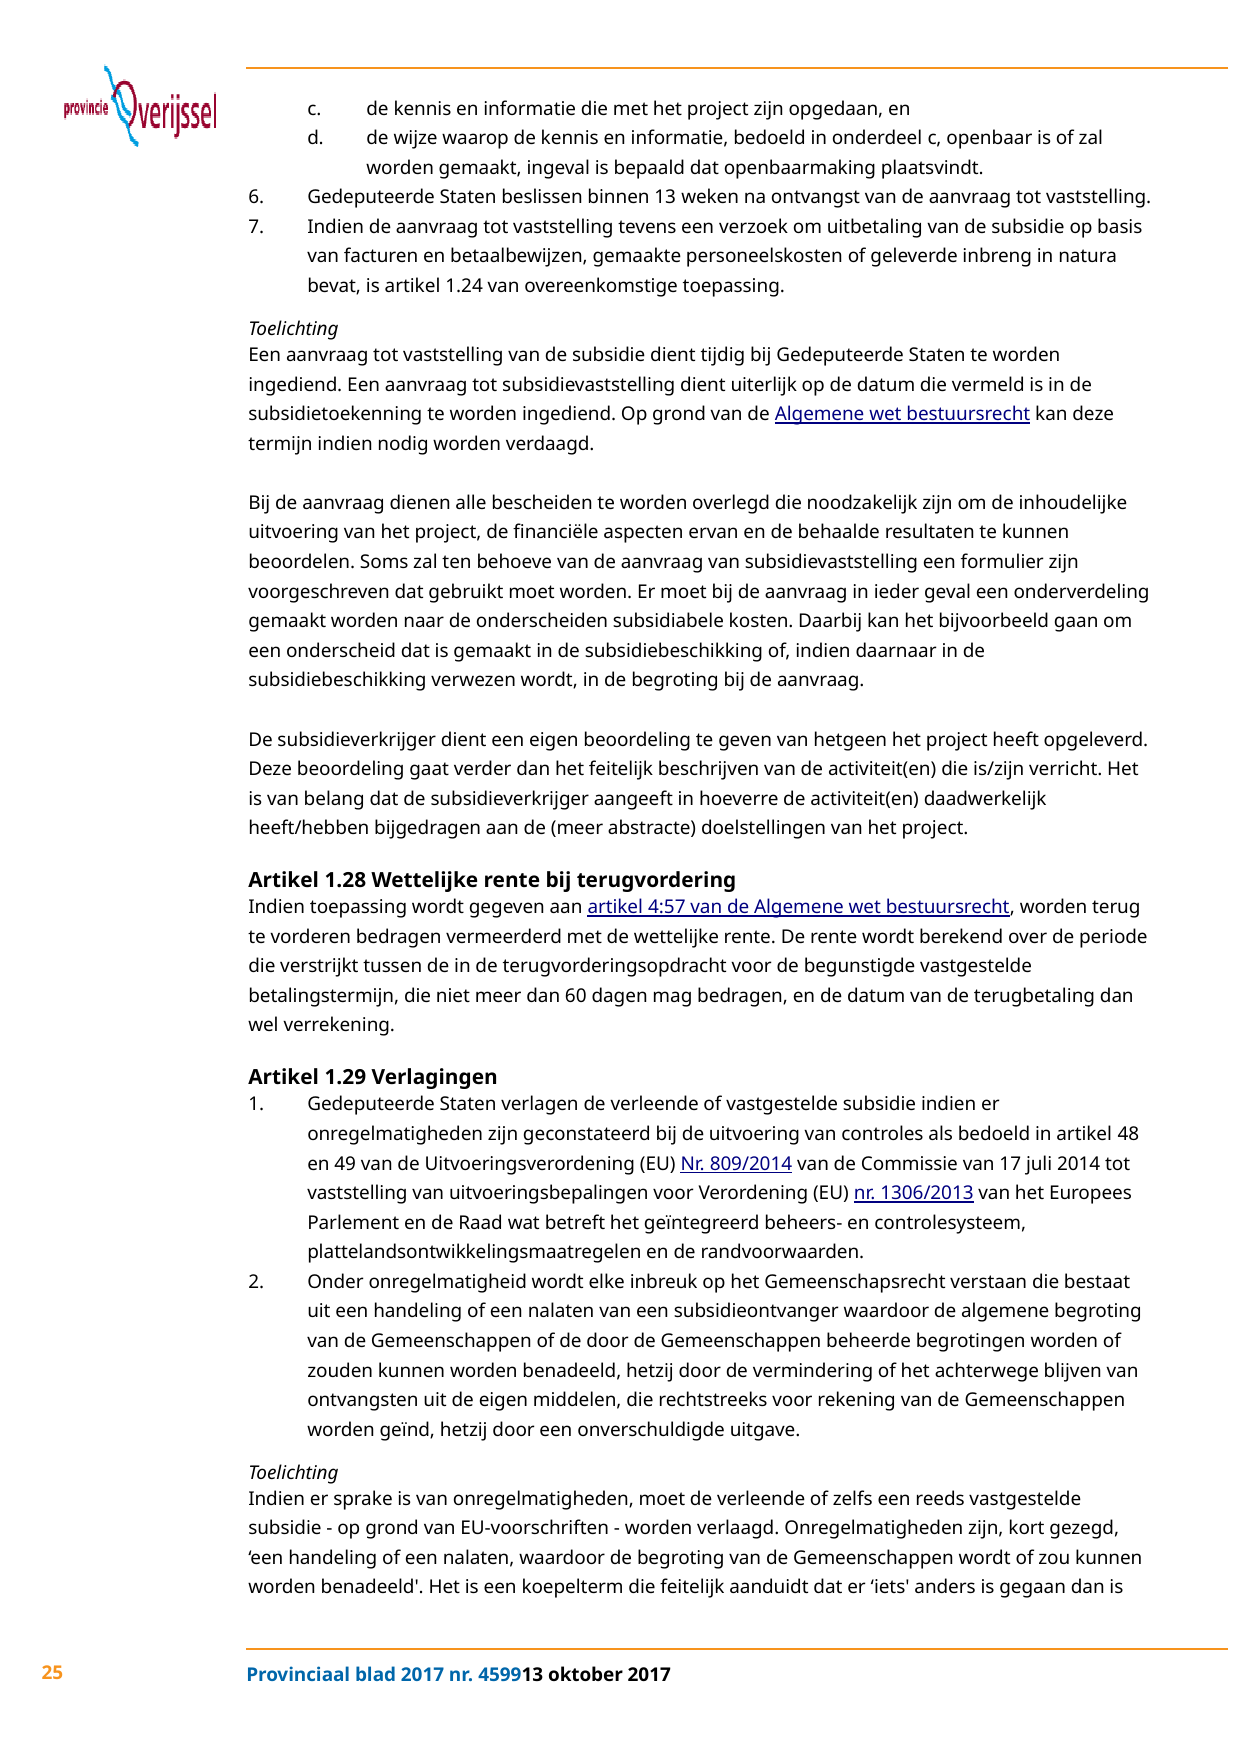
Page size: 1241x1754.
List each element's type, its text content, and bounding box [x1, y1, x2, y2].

list de wijze waarop de kennis en informatie, bedoeld in onderdeel c, openbaar is of zal worden gemaakt, ingeval is bepaald dat openbaarmaking plaatsvindt. [307, 124, 1152, 180]
list Onder onregelmatigheid wordt elke inbreuk op het Gemeenschapsrecht verstaan die bestaat uit een handeling of een nalaten van een subsidieontvanger waardoor de algemene begroting van de Gemeenschappen of de door de Gemeenschappen beheerde begrotingen worden of zouden kunnen worden benadeeld, hetzij door de vermindering of het achterwege blijven van ontvangsten uit de eigen middelen, die rechtstreeks voor rekening van de Gemeenschappen worden geïnd, hetzij door een onverschuldigde uitgave. [248, 1268, 1152, 1442]
text Toelichting [248, 315, 1152, 341]
list Indien de aanvraag tot vaststelling tevens een verzoek om uitbetaling van de subsidie op basis van facturen en betaalbewijzen, gemaakte personeelskosten of geleverde inbreng in natura bevat, is artikel 1.24 van overeenkomstige toepassing. [248, 213, 1152, 298]
text Indien toepassing wordt gegeven aan artikel 4:57 van de Algemene wet bestuursrecht, worden terug te vorderen bedragen vermeerderd met de wettelijke rente. De rente wordt berekend over de periode die verstrijkt tussen de in de terugvorderingsopdracht voor de begunstigde vastgestelde betalingstermijn, die niet meer dan 60 dagen mag bedragen, en de datum van de terugbetaling dan wel verrekening. [248, 893, 1152, 1037]
list de kennis en informatie die met het project zijn opgedaan, en [307, 95, 1152, 121]
picture [41, 47, 231, 172]
text Artikel 1.29 Verlagingen [248, 1062, 1152, 1091]
list Gedeputeerde Staten verlagen de verleende of vastgestelde subsidie indien er onregelmatigheden zijn geconstateerd bij de uitvoering van controles als bedoeld in artikel 48 en 49 van de Uitvoeringsverordening (EU) Nr. 809/2014 van de Commissie van 17 juli 2014 tot vaststelling van uitvoeringsbepalingen voor Verordening (EU) nr. 1306/2013 van het Europees Parlement en de Raad wat betreft het geïntegreerd beheers- en controlesysteem, plattelandsontwikkelingsmaatregelen en de randvoorwaarden. [248, 1091, 1152, 1264]
text Een aanvraag tot vaststelling van de subsidie dient tijdig bij Gedeputeerde Staten te worden ingediend. Een aanvraag tot subsidievaststelling dient uiterlijk op de datum die vermeld is in de subsidietoekenning te worden ingediend. Op grond van de Algemene wet bestuursrecht kan deze termijn indien nodig worden verdaagd. [248, 341, 1152, 456]
text Bij de aanvraag dienen alle bescheiden te worden overlegd die noodzakelijk zijn om de inhoudelijke uitvoering van het project, de financiële aspecten ervan en de behaalde resultaten te kunnen beoordelen. Soms zal ten behoeve van de aanvraag van subsidievaststelling een formulier zijn voorgeschreven dat gebruikt moet worden. Er moet bij de aanvraag in ieder geval een onderverdeling gemaakt worden naar de onderscheiden subsidiabele kosten. Daarbij kan het bijvoorbeeld gaan om een onderscheid dat is gemaakt in de subsidiebeschikking of, indien daarnaar in de subsidiebeschikking verwezen wordt, in de begroting bij de aanvraag. [248, 489, 1152, 692]
text Indien er sprake is van onregelmatigheden, moet de verleende of zelfs een reeds vastgestelde subsidie - op grond van EU-voorschriften - worden verlaagd. Onregelmatigheden zijn, kort gezegd, ‘een handeling of een nalaten, waardoor de begroting van de Gemeenschappen wordt of zou kunnen worden benadeeld'. Het is een koepelterm die feitelijk aanduidt dat er ‘iets' anders is gegaan dan is [248, 1485, 1152, 1599]
list Gedeputeerde Staten beslissen binnen 13 weken na ontvangst van de aanvraag tot vaststelling. [248, 183, 1152, 209]
text Toelichting [248, 1459, 1152, 1485]
text Artikel 1.28 Wettelijke rente bij terugvordering [248, 865, 1152, 893]
text De subsidieverkrijger dient een eigen beoordeling te geven van hetgeen het project heeft opgeleverd. Deze beoordeling gaat verder dan het feitelijk beschrijven van de activiteit(en) die is/zijn verricht. Het is van belang dat de subsidieverkrijger aangeeft in hoeverre de activiteit(en) daadwerkelijk heeft/hebben bijgedragen aan de (meer abstracte) doelstellingen van het project. [248, 726, 1152, 840]
